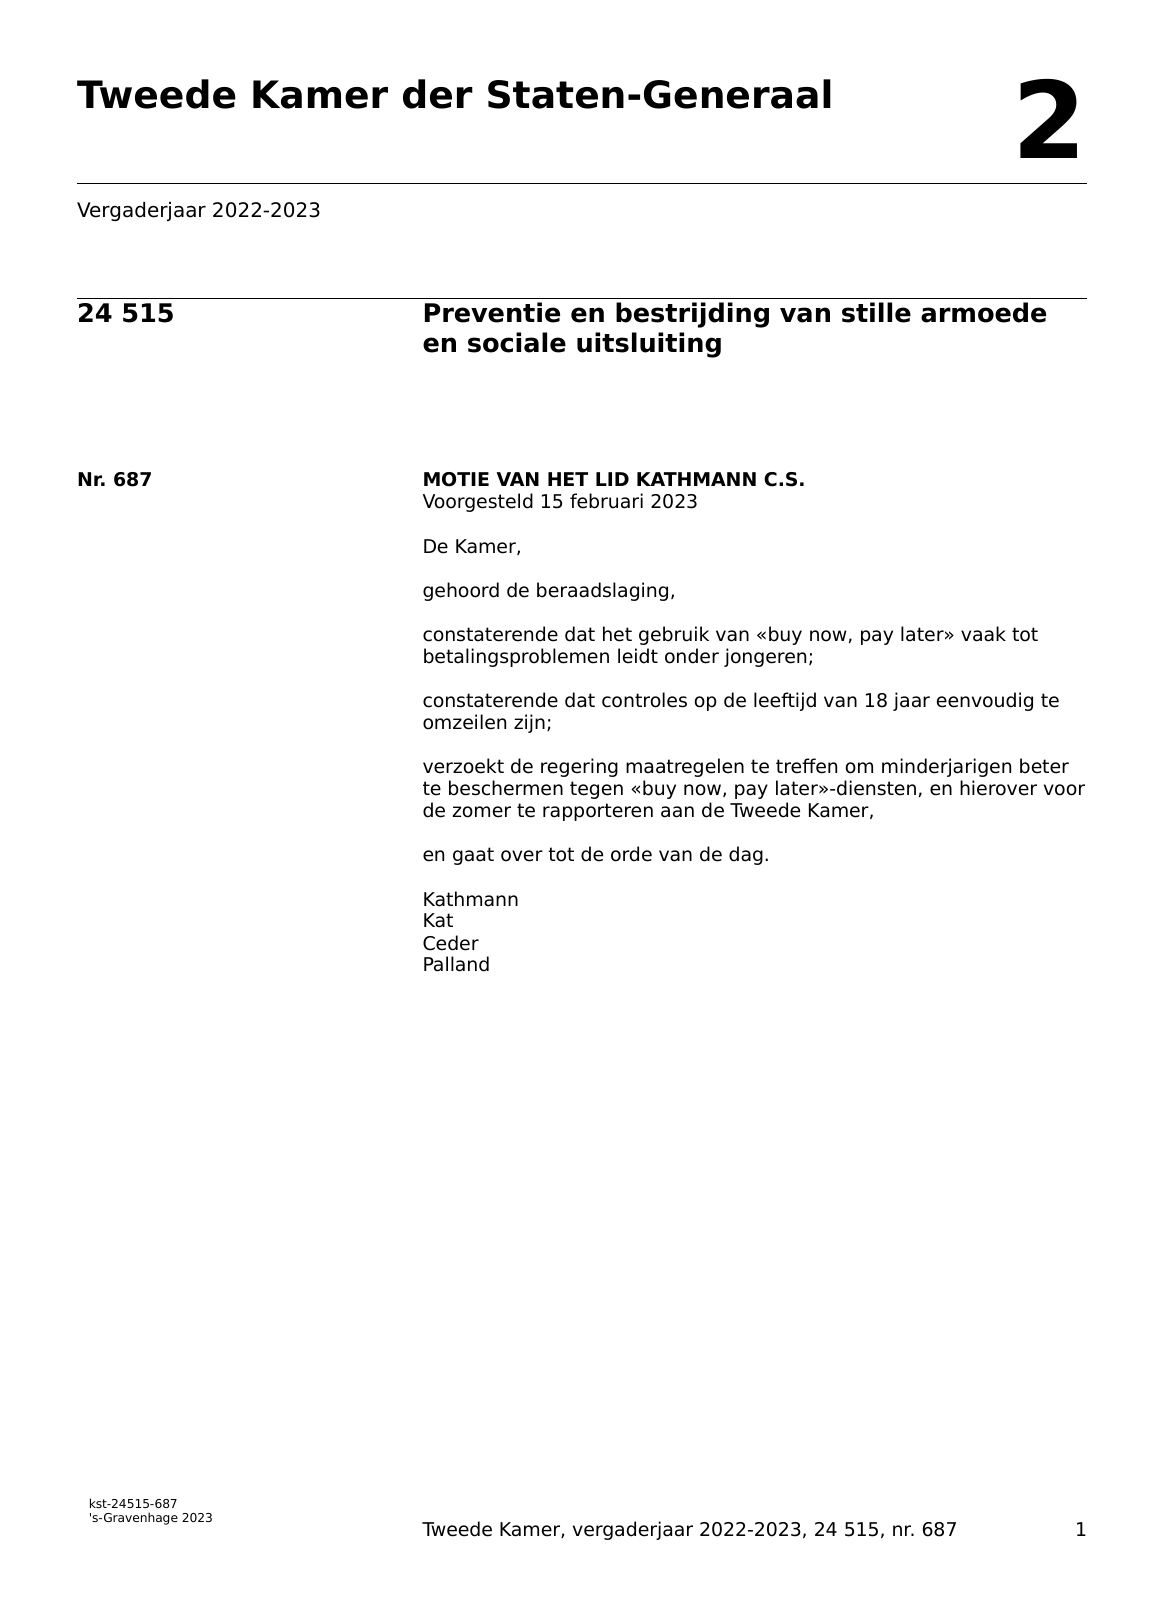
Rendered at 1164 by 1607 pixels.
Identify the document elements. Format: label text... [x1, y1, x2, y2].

subtitle Nr. 687 MOTIE VAN HET LID KATHMANN C.S. [77, 469, 1087, 491]
text Kathmann [422, 888, 1087, 910]
table_cell Vergaderjaar 2022-2023 [77, 184, 1087, 298]
text en gaat over tot de orde van de dag. [422, 844, 1087, 866]
subtitle 24 515 Preventie en bestrijding van stille armoede en sociale uitsluiting [77, 299, 1087, 358]
table_header 2 [886, 59, 1087, 183]
text Voorgesteld 15 februari 2023 [422, 491, 1087, 513]
text constaterende dat controles op de leeftijd van 18 jaar eenvoudig te omzeilen zijn; [422, 690, 1087, 734]
text kst-24515-687 [88, 1497, 323, 1511]
table_header Tweede Kamer der Staten-Generaal [77, 59, 886, 183]
text Palland [422, 954, 1087, 976]
text De Kamer, [422, 536, 1087, 557]
text constaterende dat het gebruik van «buy now, pay later» vaak tot betalingsproblemen leidt onder jongeren; [422, 624, 1087, 668]
text Ceder [422, 932, 1087, 954]
text verzoekt de regering maatregelen te treffen om minderjarigen beter te beschermen tegen «buy now, pay later»-diensten, en hierover voor de zomer te rapporteren aan de Tweede Kamer, [422, 756, 1087, 822]
text gehoord de beraadslaging, [422, 580, 1087, 602]
text Kat [422, 910, 1087, 932]
text 's-Gravenhage 2023 [88, 1511, 323, 1525]
